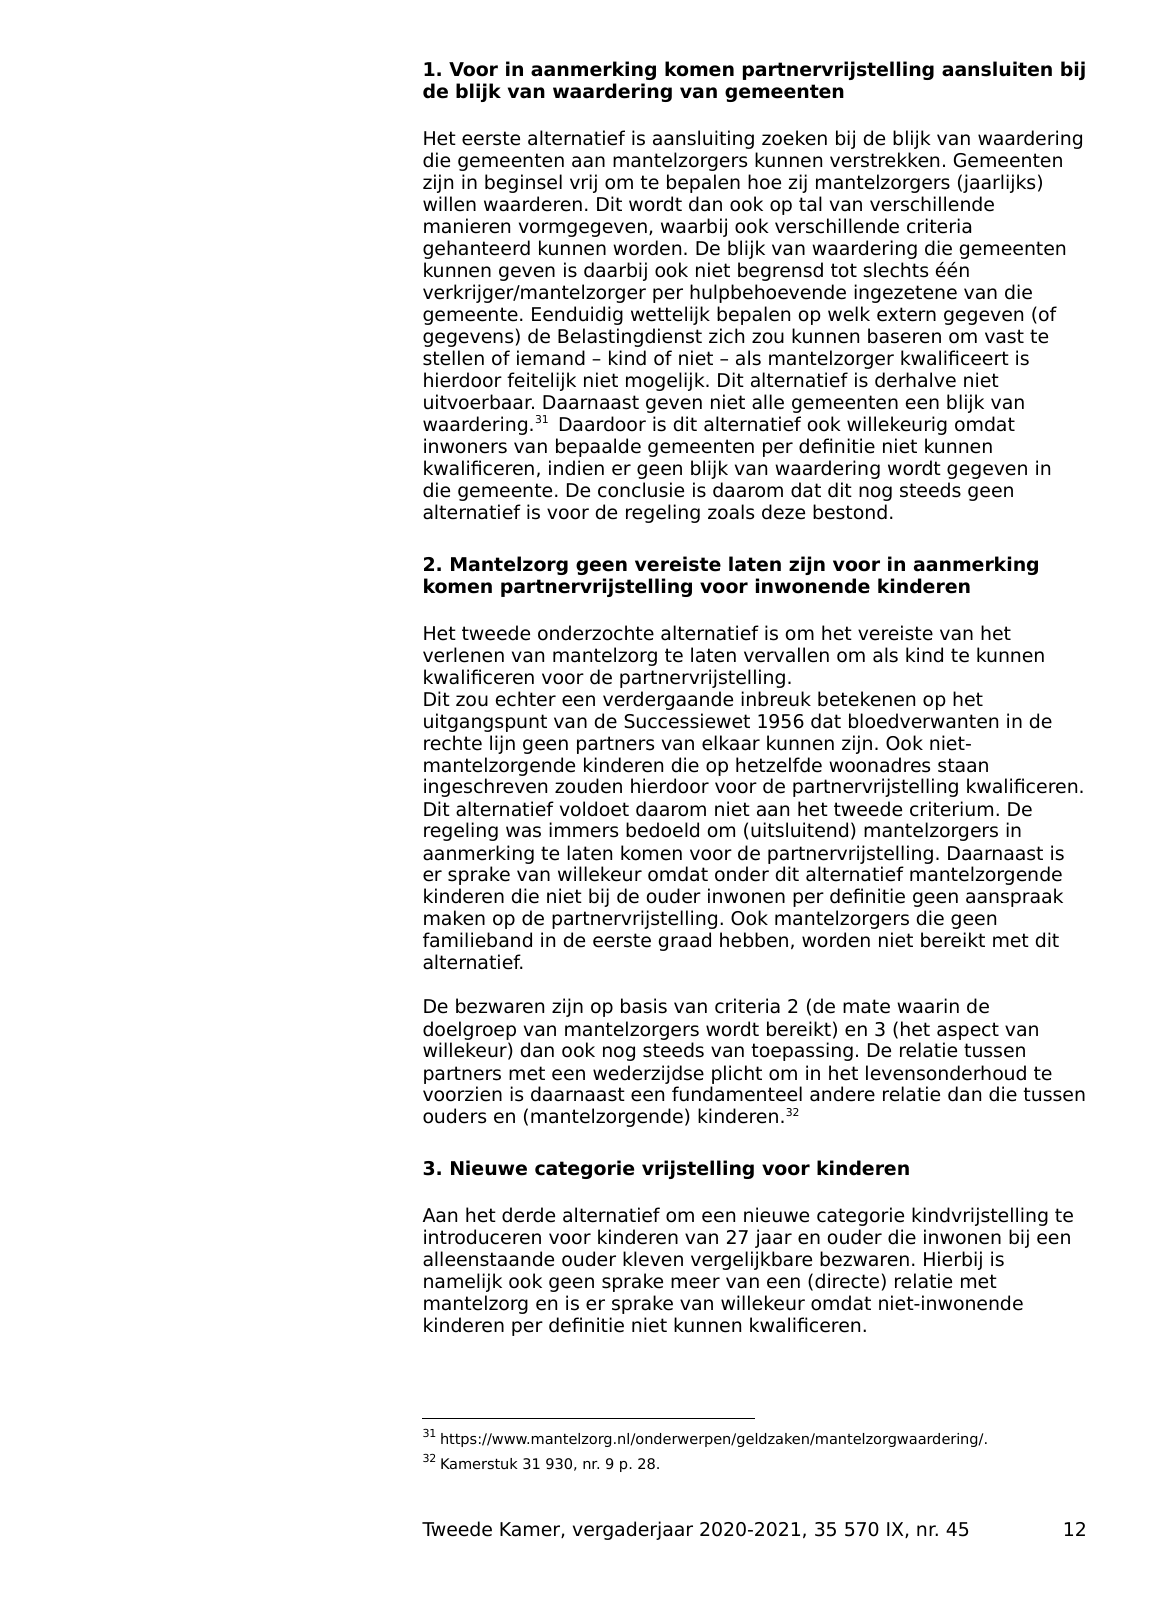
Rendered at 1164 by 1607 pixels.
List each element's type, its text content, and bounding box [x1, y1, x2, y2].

text Het eerste alternatief is aansluiting zoeken bij de blijk van waardering die gemeenten aan mantelzorgers kunnen verstrekken. Gemeenten zijn in beginsel vrij om te bepalen hoe zij mantelzorgers (jaarlijks) willen waarderen. Dit wordt dan ook op tal van verschillende manieren vormgegeven, waarbij ook verschillende criteria gehanteerd kunnen worden. De blijk van waardering die gemeenten kunnen geven is daarbij ook niet begrensd tot slechts één verkrijger/mantelzorger per hulpbehoevende ingezetene van die gemeente. Eenduidig wettelijk bepalen op welk extern gegeven (of gegevens) de Belastingdienst zich zou kunnen baseren om vast te stellen of iemand – kind of niet – als mantelzorger kwalificeert is hierdoor feitelijk niet mogelijk. Dit alternatief is derhalve niet uitvoerbaar. Daarnaast geven niet alle gemeenten een blijk van waardering. Daardoor is dit alternatief ook willekeurig omdat inwoners van bepaalde gemeenten per definitie niet kunnen kwalificeren, indien er geen blijk van waardering wordt gegeven in die gemeente. De conclusie is daarom dat dit nog steeds geen alternatief is voor de regeling zoals deze bestond. [422, 128, 1087, 524]
subtitle 2. Mantelzorg geen vereiste laten zijn voor in aanmerking komen partnervrijstelling voor inwonende kinderen [422, 554, 1087, 598]
text Kamerstuk 31 930, nr. 9 p. 28. [422, 1452, 1087, 1474]
text De bezwaren zijn op basis van criteria 2 (de mate waarin de doelgroep van mantelzorgers wordt bereikt) en 3 (het aspect van willekeur) dan ook nog steeds van toepassing. De relatie tussen partners met een wederzijdse plicht om in het levensonderhoud te voorzien is daarnaast een fundamenteel andere relatie dan die tussen ouders en (mantelzorgende) kinderen. [422, 996, 1087, 1128]
text Aan het derde alternatief om een nieuwe categorie kindvrijstelling te introduceren voor kinderen van 27 jaar en ouder die inwonen bij een alleenstaande ouder kleven vergelijkbare bezwaren. Hierbij is namelijk ook geen sprake meer van een (directe) relatie met mantelzorg en is er sprake van willekeur omdat niet-inwonende kinderen per definitie niet kunnen kwalificeren. [422, 1205, 1087, 1337]
subtitle 1. Voor in aanmerking komen partnervrijstelling aansluiten bij de blijk van waardering van gemeenten [422, 59, 1087, 103]
text Het tweede onderzochte alternatief is om het vereiste van het verlenen van mantelzorg te laten vervallen om als kind te kunnen kwalificeren voor de partnervrijstelling. [422, 623, 1087, 688]
text Dit zou echter een verdergaande inbreuk betekenen op het uitgangspunt van de Successiewet 1956 dat bloedverwanten in de rechte lijn geen partners van elkaar kunnen zijn. Ook niet-mantelzorgende kinderen die op hetzelfde woonadres staan ingeschreven zouden hierdoor voor de partnervrijstelling kwalificeren. Dit alternatief voldoet daarom niet aan het tweede criterium. De regeling was immers bedoeld om (uitsluitend) mantelzorgers in aanmerking te laten komen voor de partnervrijstelling. Daarnaast is er sprake van willekeur omdat onder dit alternatief mantelzorgende kinderen die niet bij de ouder inwonen per definitie geen aanspraak maken op de partnervrijstelling. Ook mantelzorgers die geen familieband in de eerste graad hebben, worden niet bereikt met dit alternatief. [422, 688, 1087, 974]
subtitle 3. Nieuwe categorie vrijstelling voor kinderen [422, 1158, 1087, 1180]
text https://www.mantelzorg.nl/onderwerpen/geldzaken/mantelzorgwaardering/. [422, 1427, 1087, 1449]
